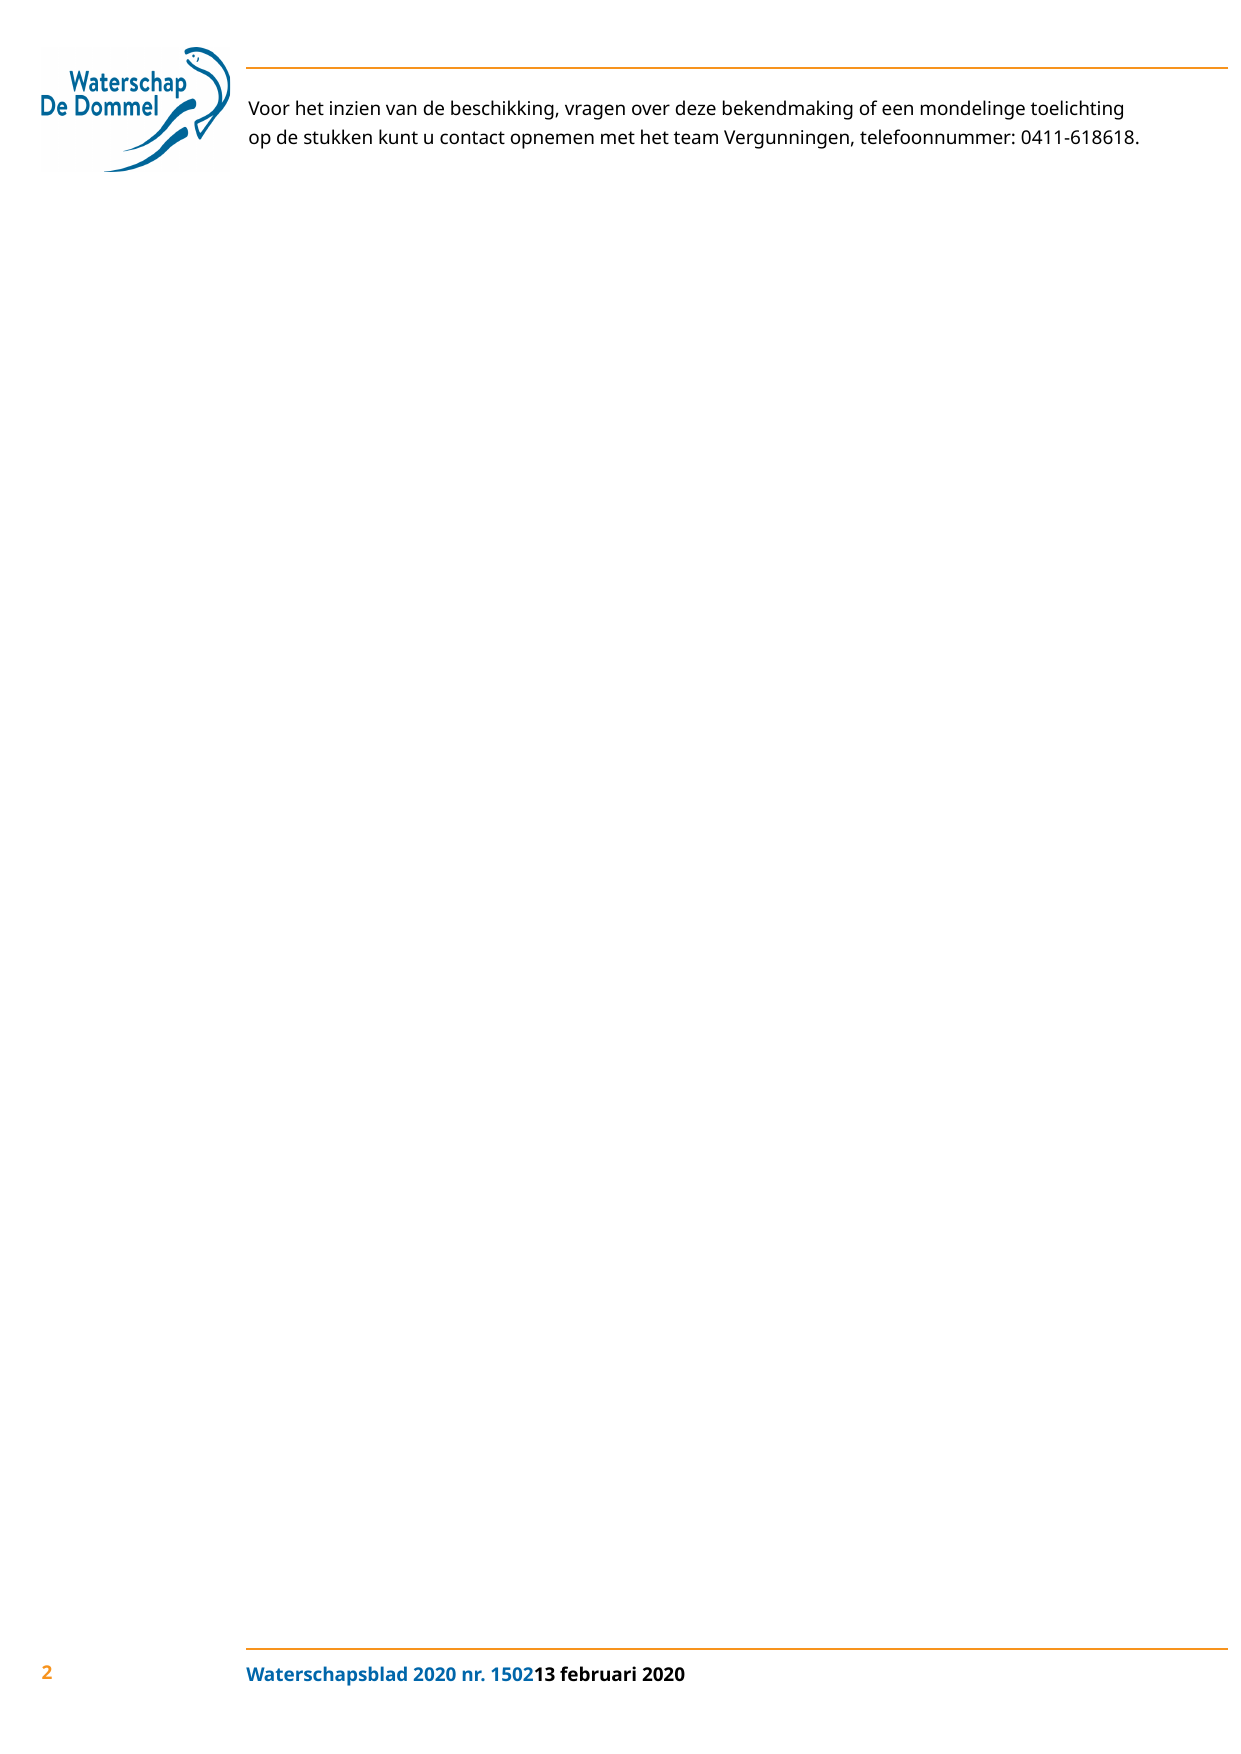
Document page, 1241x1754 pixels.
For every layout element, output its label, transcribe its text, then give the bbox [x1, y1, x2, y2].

picture [198, 118, 210, 131]
picture [41, 47, 231, 172]
picture [45, 99, 51, 111]
text Voor het inzien van de beschikking, vragen over deze bekendmaking of een mondelinge toelichting op de stukken kunt u contact opnemen met het team Vergunningen, telefoonnummer: 0411-618618. [248, 95, 1152, 150]
picture [204, 47, 231, 76]
